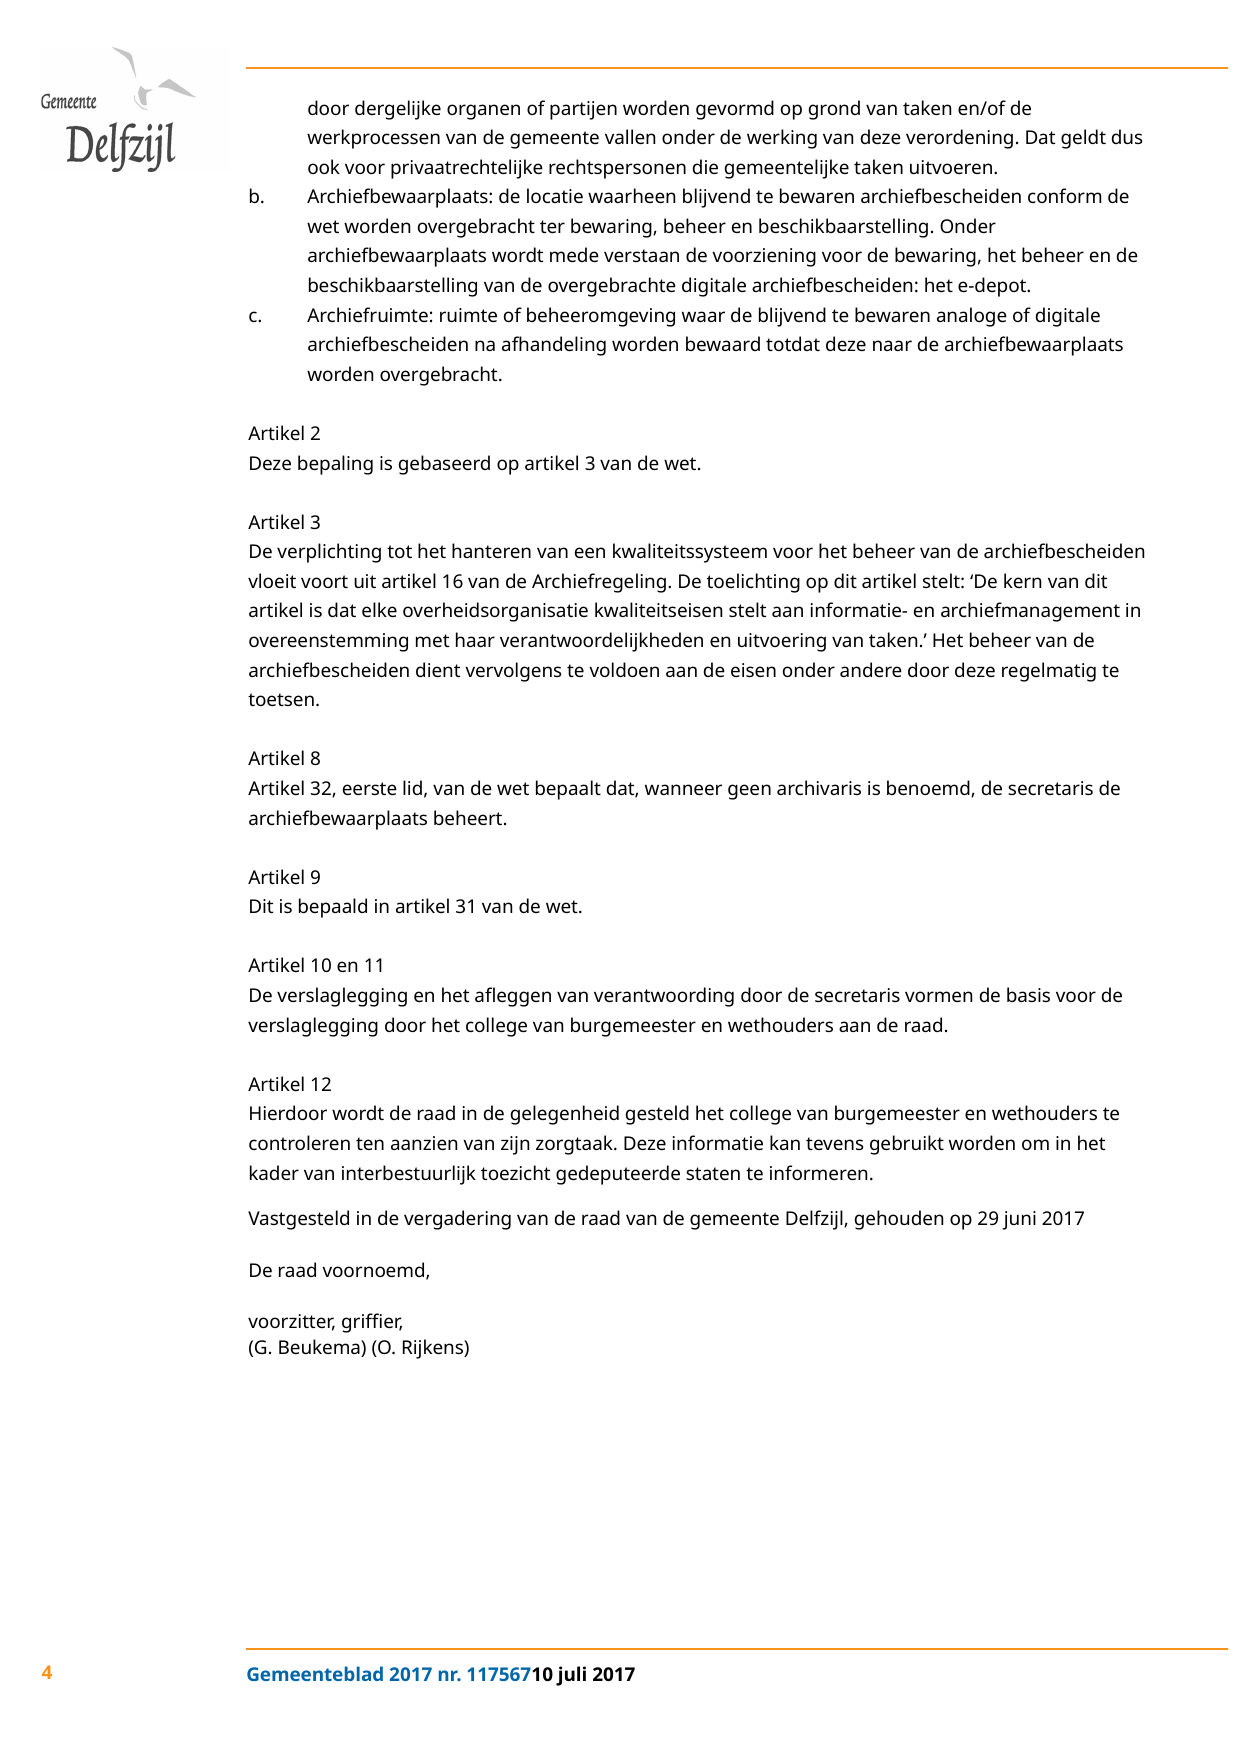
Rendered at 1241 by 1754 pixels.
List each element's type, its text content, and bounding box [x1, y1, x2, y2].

text Artikel 8 [248, 746, 1152, 771]
list door dergelijke organen of partijen worden gevormd op grond van taken en/of de werkprocessen van de gemeente vallen onder de werking van deze verordening. Dat geldt dus ook voor privaatrechtelijke rechtspersonen die gemeentelijke taken uitvoeren. [248, 95, 1152, 180]
text Artikel 12 [248, 1071, 1152, 1097]
text Artikel 9 [248, 864, 1152, 890]
list Archiefruimte: ruimte of beheeromgeving waar de blijvend te bewaren analoge of digitale archiefbescheiden na afhandeling worden bewaard totdat deze naar de archiefbewaarplaats worden overgebracht. [248, 302, 1152, 387]
text Artikel 3 [248, 509, 1152, 535]
list Archiefbewaarplaats: de locatie waarheen blijvend te bewaren archiefbescheiden conform de wet worden overgebracht ter bewaring, beheer en beschikbaarstelling. Onder archiefbewaarplaats wordt mede verstaan de voorziening voor de bewaring, het beheer en de beschikbaarstelling van de overgebrachte digitale archiefbescheiden: het e-depot. [248, 183, 1152, 298]
picture [41, 47, 231, 172]
text (G. Beukema) (O. Rijkens) [248, 1334, 1152, 1360]
text Deze bepaling is gebaseerd op artikel 3 van de wet. [248, 450, 1152, 476]
text Dit is bepaald in artikel 31 van de wet. [248, 893, 1152, 919]
text De verplichting tot het hanteren van een kwaliteitssysteem voor het beheer van de archiefbescheiden vloeit voort uit artikel 16 van de Archiefregeling. De toelichting op dit artikel stelt: ‘De kern van dit artikel is dat elke overheidsorganisatie kwaliteitseisen stelt aan informatie- en archiefmanagement in overeenstemming met haar verantwoordelijkheden en uitvoering van taken.’ Het beheer van de archiefbescheiden dient vervolgens te voldoen aan de eisen onder andere door deze regelmatig te toetsen. [248, 538, 1152, 712]
text Artikel 10 en 11 [248, 953, 1152, 978]
text Artikel 32, eerste lid, van de wet bepaalt dat, wanneer geen archivaris is benoemd, de secretaris de archiefbewaarplaats beheert. [248, 775, 1152, 831]
text voorzitter, griffier, [248, 1308, 1152, 1334]
text De raad voornoemd, [248, 1257, 1152, 1283]
text Vastgesteld in de vergadering van de raad van de gemeente Delfzijl, gehouden op 29 juni 2017 [248, 1205, 1152, 1231]
text De verslaglegging en het afleggen van verantwoording door de secretaris vormen de basis voor de verslaglegging door het college van burgemeester en wethouders aan de raad. [248, 982, 1152, 1038]
text Hierdoor wordt de raad in de gelegenheid gesteld het college van burgemeester en wethouders te controleren ten aanzien van zijn zorgtaak. Deze informatie kan tevens gebruikt worden om in het kader van interbestuurlijk toezicht gedeputeerde staten te informeren. [248, 1101, 1152, 1186]
text Artikel 2 [248, 420, 1152, 446]
